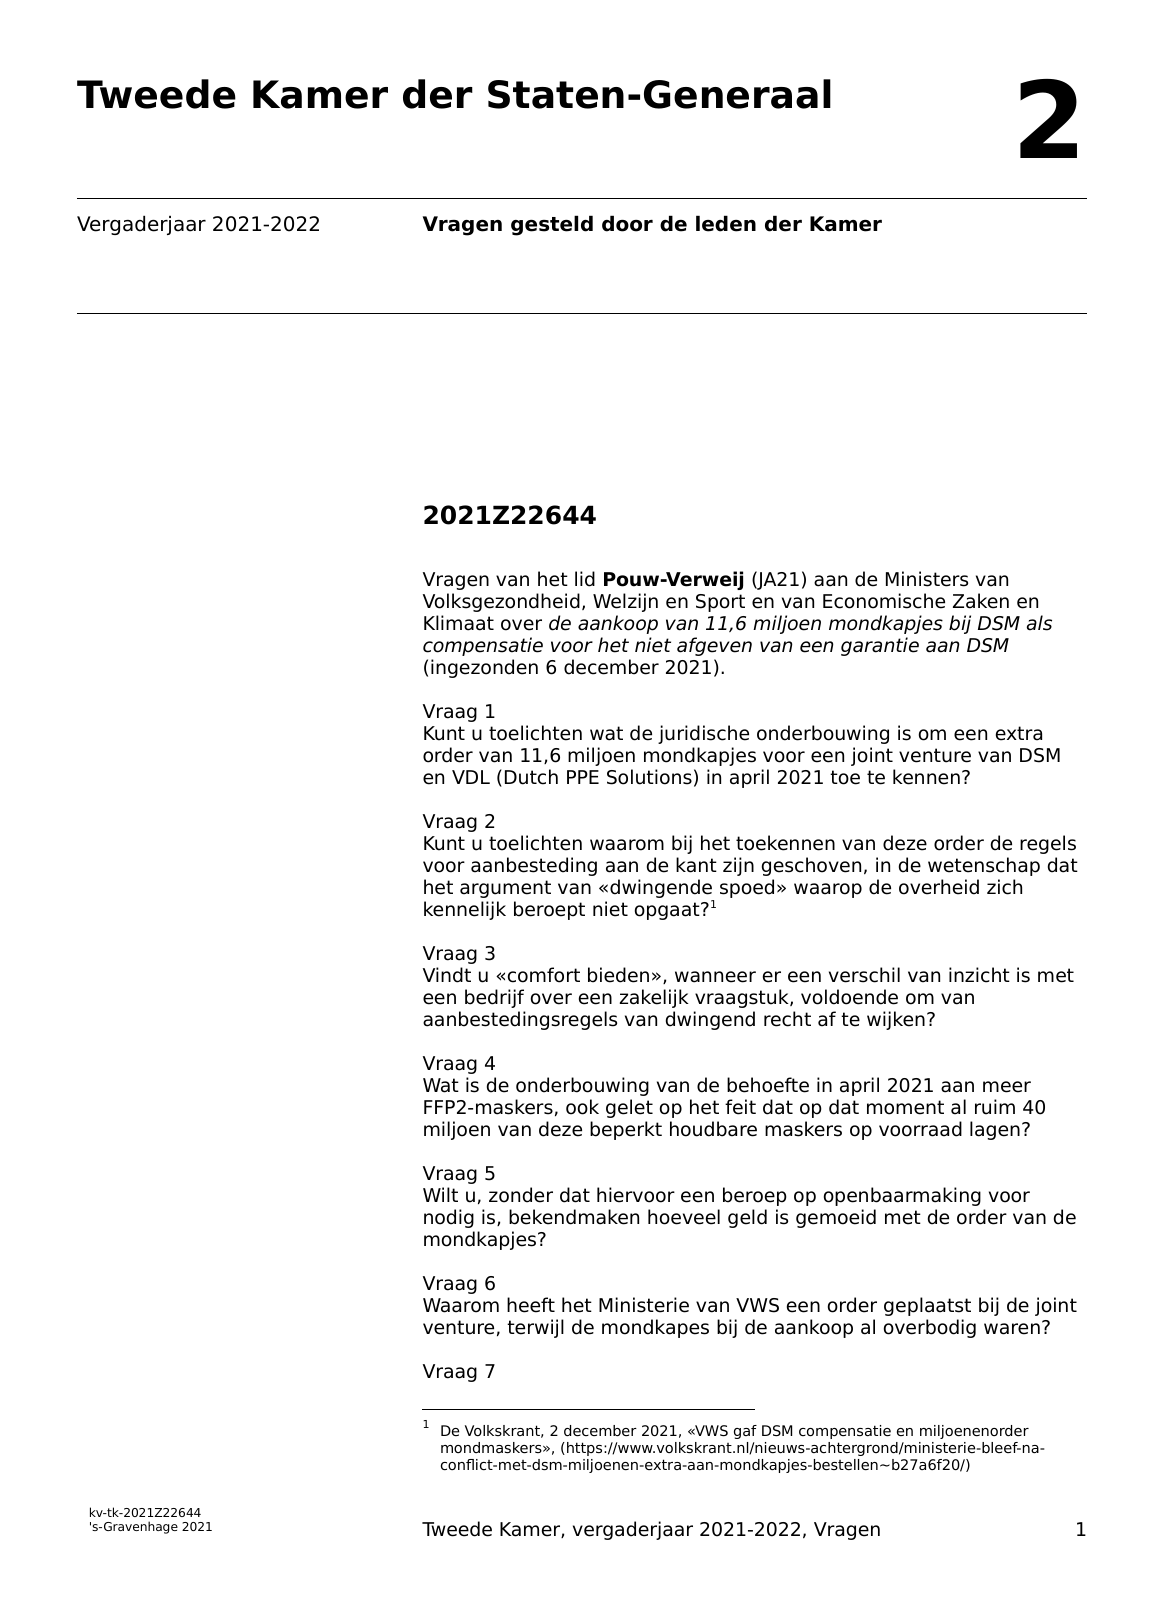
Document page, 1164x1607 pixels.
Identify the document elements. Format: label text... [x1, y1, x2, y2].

text Vraag 4 [422, 1053, 1087, 1075]
text Kunt u toelichten waarom bij het toekennen van deze order de regels voor aanbesteding aan de kant zijn geschoven, in de wetenschap dat het argument van «dwingende spoed» waarop de overheid zich kennelijk beroept niet opgaat? [422, 833, 1087, 921]
text Vraag 5 [422, 1163, 1087, 1185]
text kv-tk-2021Z22644 [88, 1506, 323, 1520]
text Vraag 1 [422, 701, 1087, 723]
text De Volkskrant, 2 december 2021, «VWS gaf DSM compensatie en miljoenenorder mondmaskers», (https://www.volkskrant.nl/nieuws-achtergrond/ministerie-bleef-na-conflict-met-dsm-miljoenen-extra-aan-mondkapjes-bestellen~b27a6f20/) [422, 1418, 1087, 1474]
text 2021Z22644 [422, 501, 1087, 531]
table_header 2 [886, 59, 1087, 198]
text Vraag 2 [422, 811, 1087, 833]
table_header Tweede Kamer der Staten-Generaal [77, 59, 886, 198]
text Kunt u toelichten wat de juridische onderbouwing is om een extra order van 11,6 miljoen mondkapjes voor een joint venture van DSM en VDL (Dutch PPE Solutions) in april 2021 toe te kennen? [422, 723, 1087, 789]
text Vraag 3 [422, 943, 1087, 965]
table_cell Vergaderjaar 2021-2022 [77, 199, 422, 313]
text Wilt u, zonder dat hiervoor een beroep op openbaarmaking voor nodig is, bekendmaken hoeveel geld is gemoeid met de order van de mondkapjes? [422, 1185, 1087, 1251]
text Wat is de onderbouwing van de behoefte in april 2021 aan meer FFP2-maskers, ook gelet op het feit dat op dat moment al ruim 40 miljoen van deze beperkt houdbare maskers op voorraad lagen? [422, 1075, 1087, 1141]
text Vragen van het lid Pouw-Verweij (JA21) aan de Ministers van Volksgezondheid, Welzijn en Sport en van Economische Zaken en Klimaat over de aankoop van 11,6 miljoen mondkapjes bij DSM als compensatie voor het niet afgeven van een garantie aan DSM (ingezonden 6 december 2021). [422, 569, 1087, 679]
text 's-Gravenhage 2021 [88, 1520, 323, 1534]
text Waarom heeft het Ministerie van VWS een order geplaatst bij de joint venture, terwijl de mondkapes bij de aankoop al overbodig waren? [422, 1295, 1087, 1339]
text Vraag 6 [422, 1273, 1087, 1295]
text Vraag 7 [422, 1361, 1087, 1383]
table_cell Vragen gesteld door de leden der Kamer [422, 199, 1087, 313]
text Vindt u «comfort bieden», wanneer er een verschil van inzicht is met een bedrijf over een zakelijk vraagstuk, voldoende om van aanbestedingsregels van dwingend recht af te wijken? [422, 965, 1087, 1031]
